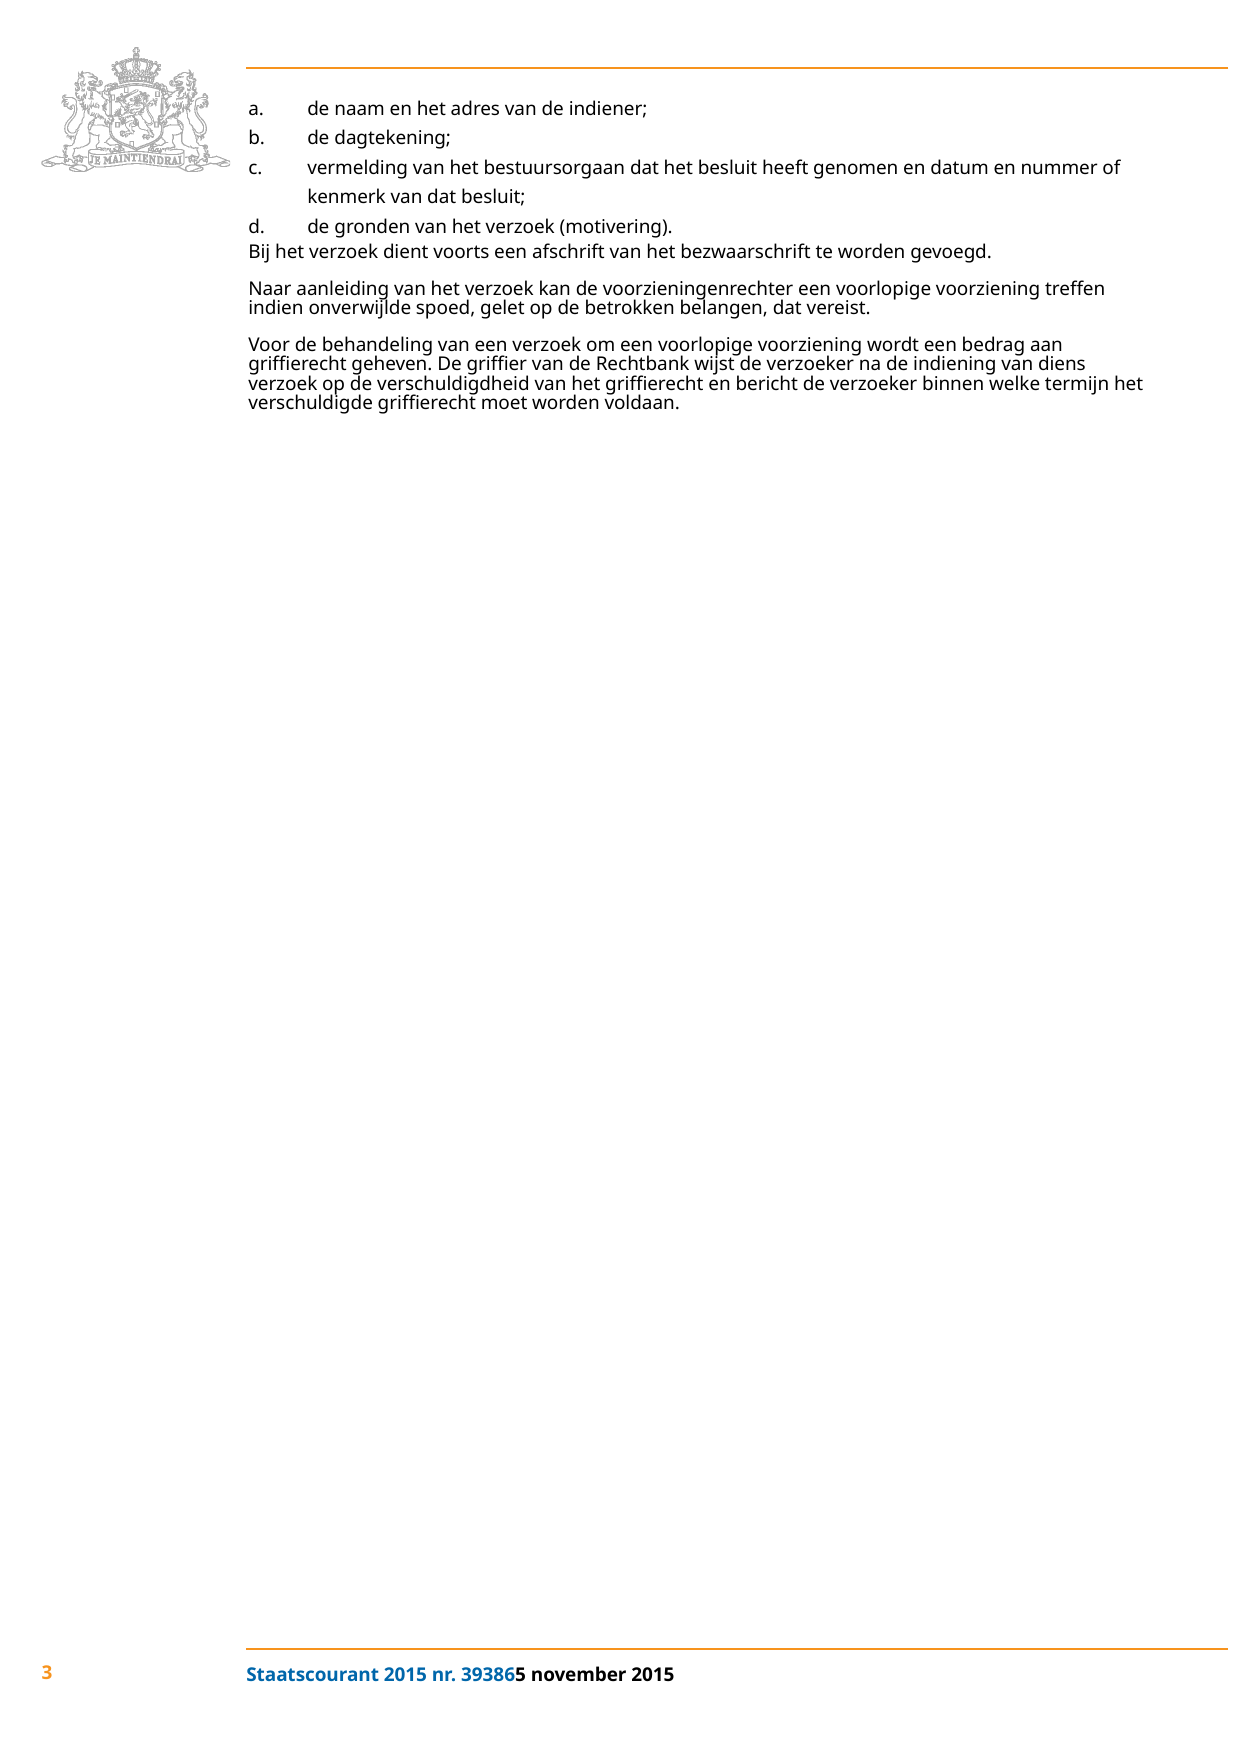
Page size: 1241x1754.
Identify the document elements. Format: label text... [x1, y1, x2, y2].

picture [41, 47, 231, 172]
list de gronden van het verzoek (motivering). [248, 213, 1152, 239]
text Bij het verzoek dient voorts een afschrift van het bezwaarschrift te worden gevoegd. [248, 243, 1152, 262]
list vermelding van het bestuursorgaan dat het besluit heeft genomen en datum en nummer of kenmerk van dat besluit; [248, 154, 1152, 209]
text Voor de behandeling van een verzoek om een voorlopige voorziening wordt een bedrag aan griffierecht geheven. De griffier van de Rechtbank wijst de verzoeker na de indiening van diens verzoek op de verschuldigdheid van het griffierecht en bericht de verzoeker binnen welke termijn het verschuldigde griffierecht moet worden voldaan. [248, 336, 1152, 413]
list de dagtekening; [248, 124, 1152, 150]
list de naam en het adres van de indiener; [248, 95, 1152, 121]
text Naar aanleiding van het verzoek kan de voorzieningenrechter een voorlopige voorziening treffen indien onverwijlde spoed, gelet op de betrokken belangen, dat vereist. [248, 280, 1152, 318]
